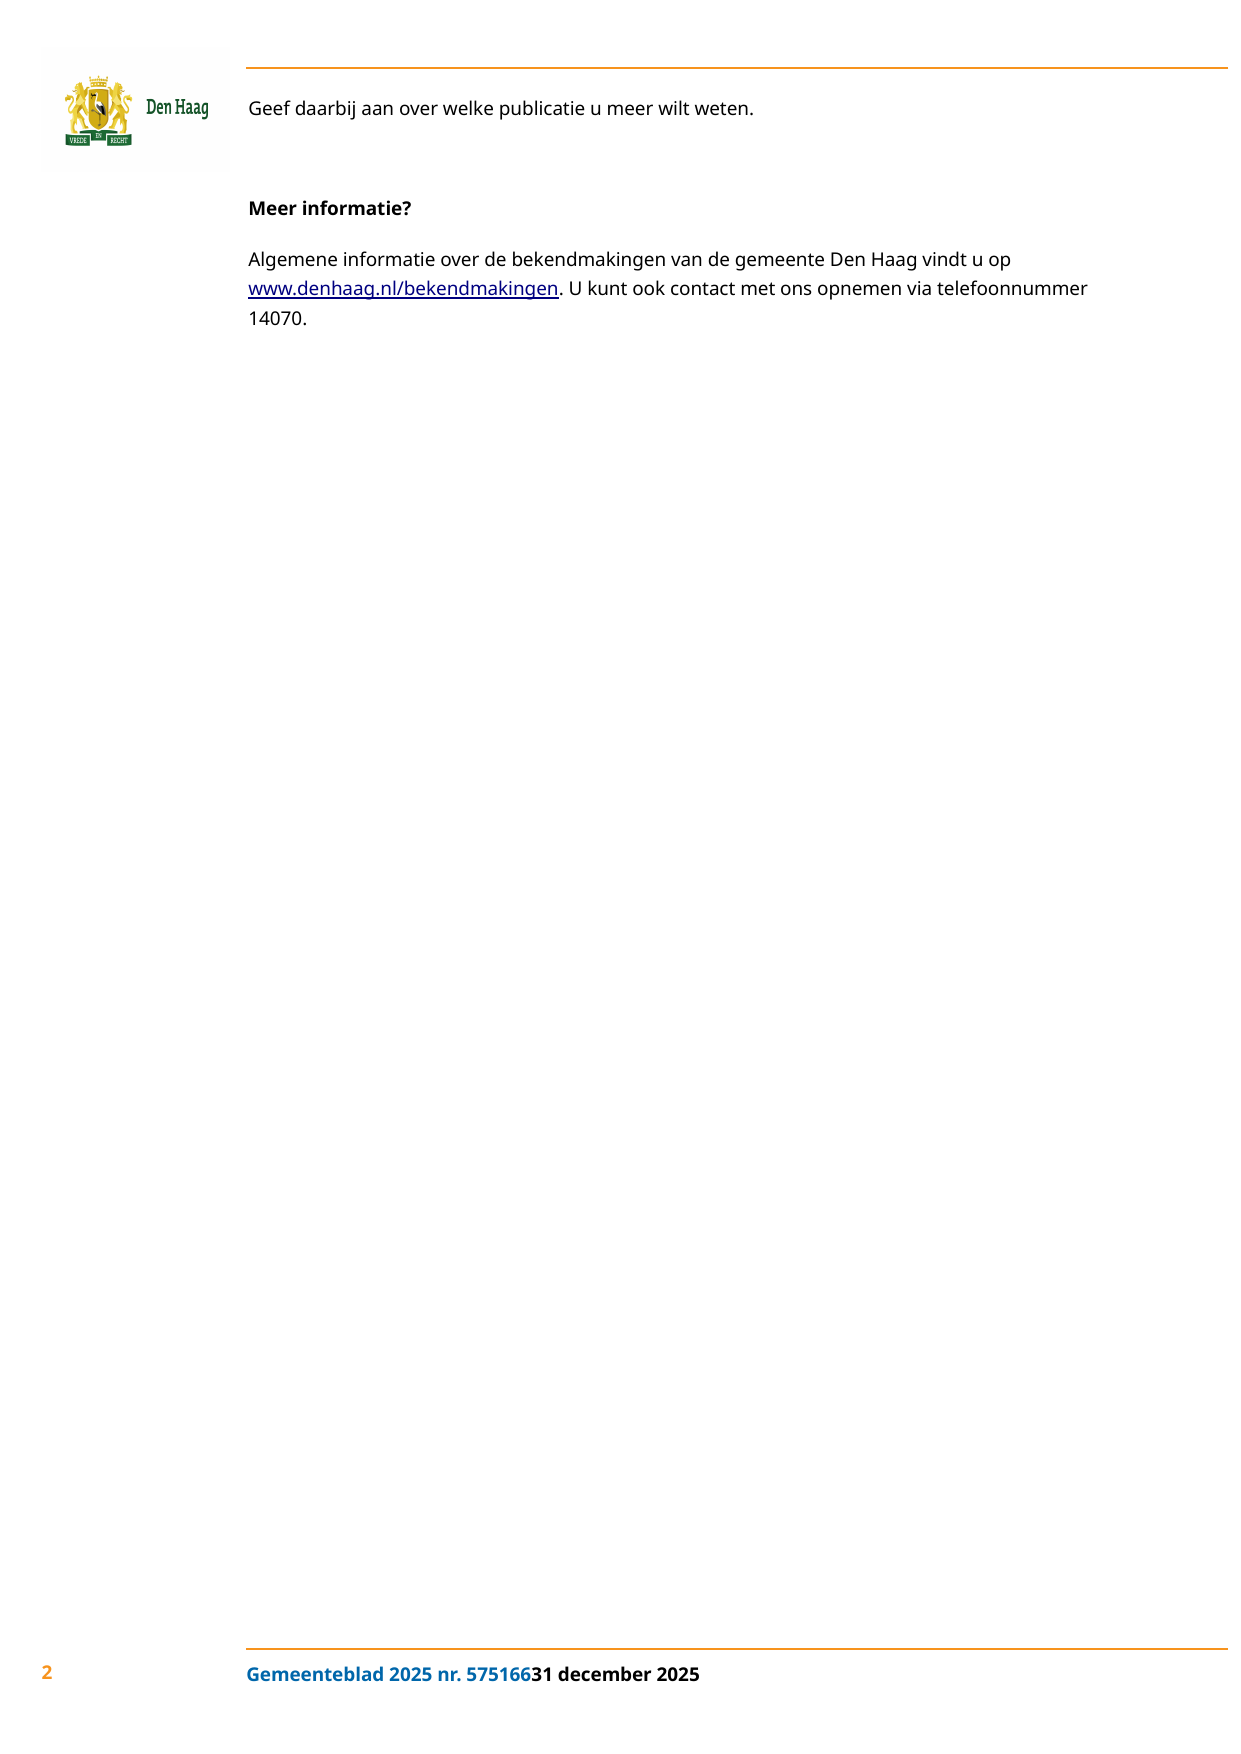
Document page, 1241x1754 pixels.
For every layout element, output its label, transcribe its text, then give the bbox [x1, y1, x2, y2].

text Geef daarbij aan over welke publicatie u meer wilt weten. [248, 95, 1152, 121]
text Algemene informatie over de bekendmakingen van de gemeente Den Haag vindt u op www.denhaag.nl/bekendmakingen. U kunt ook contact met ons opnemen via telefoonnummer 14070. [248, 246, 1152, 331]
text Meer informatie? [248, 196, 1152, 221]
picture [41, 47, 231, 172]
